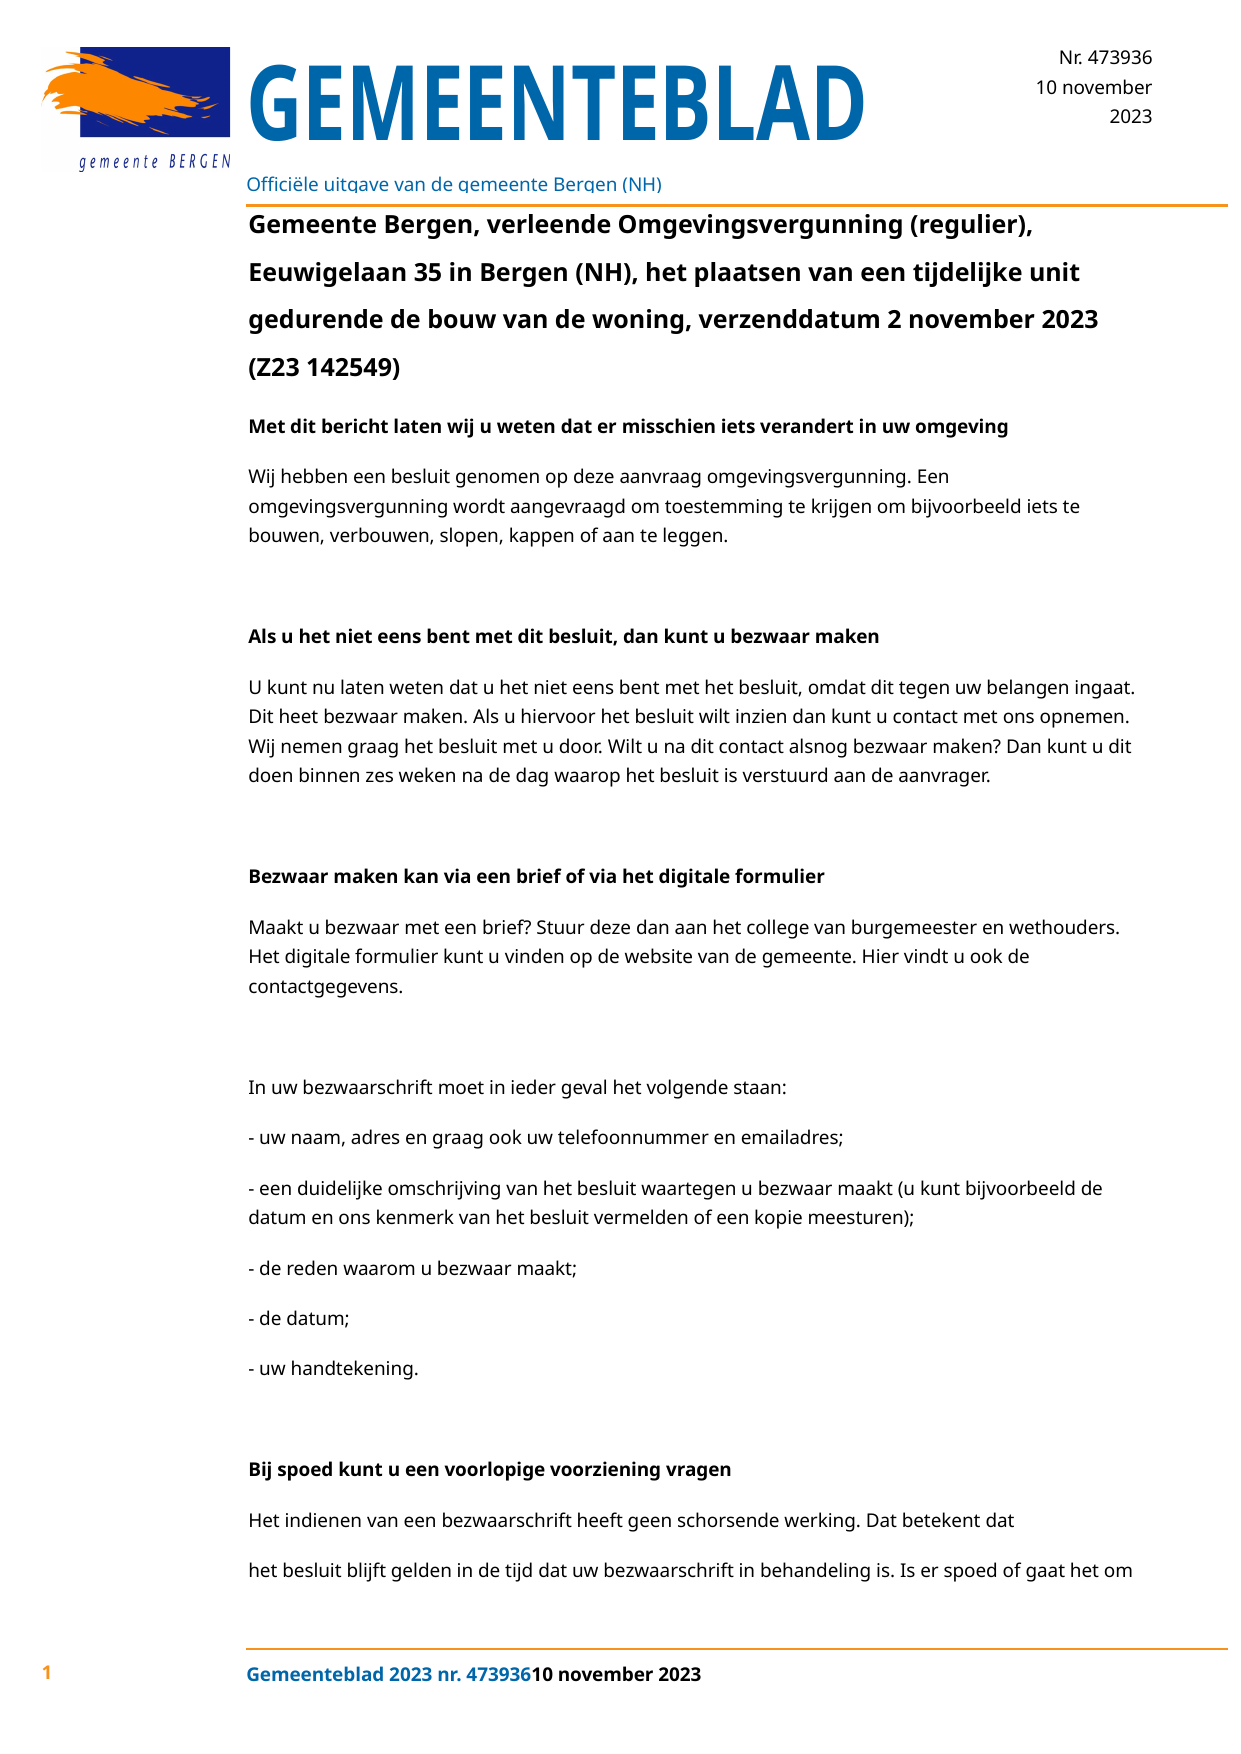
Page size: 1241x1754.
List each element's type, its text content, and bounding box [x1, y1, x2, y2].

text Maakt u bezwaar met een brief? Stuur deze dan aan het college van burgemeester en wethouders. Het digitale formulier kunt u vinden op de website van de gemeente. Hier vindt u ook de contactgegevens. [248, 914, 1152, 999]
text Als u het niet eens bent met dit besluit, dan kunt u bezwaar maken [248, 623, 1152, 649]
picture [41, 47, 231, 172]
text - de datum; [248, 1305, 1152, 1331]
text Gemeente Bergen, verleende Omgevingsvergunning (regulier), Eeuwigelaan 35 in Bergen (NH), het plaatsen van een tijdelijke unit gedurende de bouw van de woning, verzenddatum 2 november 2023 (Z23 142549) [248, 207, 1152, 384]
text - de reden waarom u bezwaar maakt; [248, 1255, 1152, 1281]
text - uw handtekening. [248, 1356, 1152, 1381]
text Met dit bericht laten wij u weten dat er misschien iets verandert in uw omgeving [248, 413, 1152, 439]
text het besluit blijft gelden in de tijd dat uw bezwaarschrift in behandeling is. Is er spoed of gaat het om [248, 1557, 1152, 1583]
text In uw bezwaarschrift moet in ieder geval het volgende staan: [248, 1074, 1152, 1100]
text Wij hebben een besluit genomen op deze aanvraag omgevingsvergunning. Een omgevingsvergunning wordt aangevraagd om toestemming te krijgen om bijvoorbeeld iets te bouwen, verbouwen, slopen, kappen of aan te leggen. [248, 463, 1152, 548]
text Bij spoed kunt u een voorlopige voorziening vragen [248, 1456, 1152, 1482]
text U kunt nu laten weten dat u het niet eens bent met het besluit, omdat dit tegen uw belangen ingaat. Dit heet bezwaar maken. Als u hiervoor het besluit wilt inzien dan kunt u contact met ons opnemen. Wij nemen graag het besluit met u door. Wilt u na dit contact alsnog bezwaar maken? Dan kunt u dit doen binnen zes weken na de dag waarop het besluit is verstuurd aan de aanvrager. [248, 674, 1152, 788]
text - uw naam, adres en graag ook uw telefoonnummer en emailadres; [248, 1124, 1152, 1150]
text - een duidelijke omschrijving van het besluit waartegen u bezwaar maakt (u kunt bijvoorbeeld de datum en ons kenmerk van het besluit vermelden of een kopie meesturen); [248, 1175, 1152, 1230]
text Het indienen van een bezwaarschrift heeft geen schorsende werking. Dat betekent dat [248, 1507, 1152, 1533]
text Bezwaar maken kan via een brief of via het digitale formulier [248, 863, 1152, 889]
